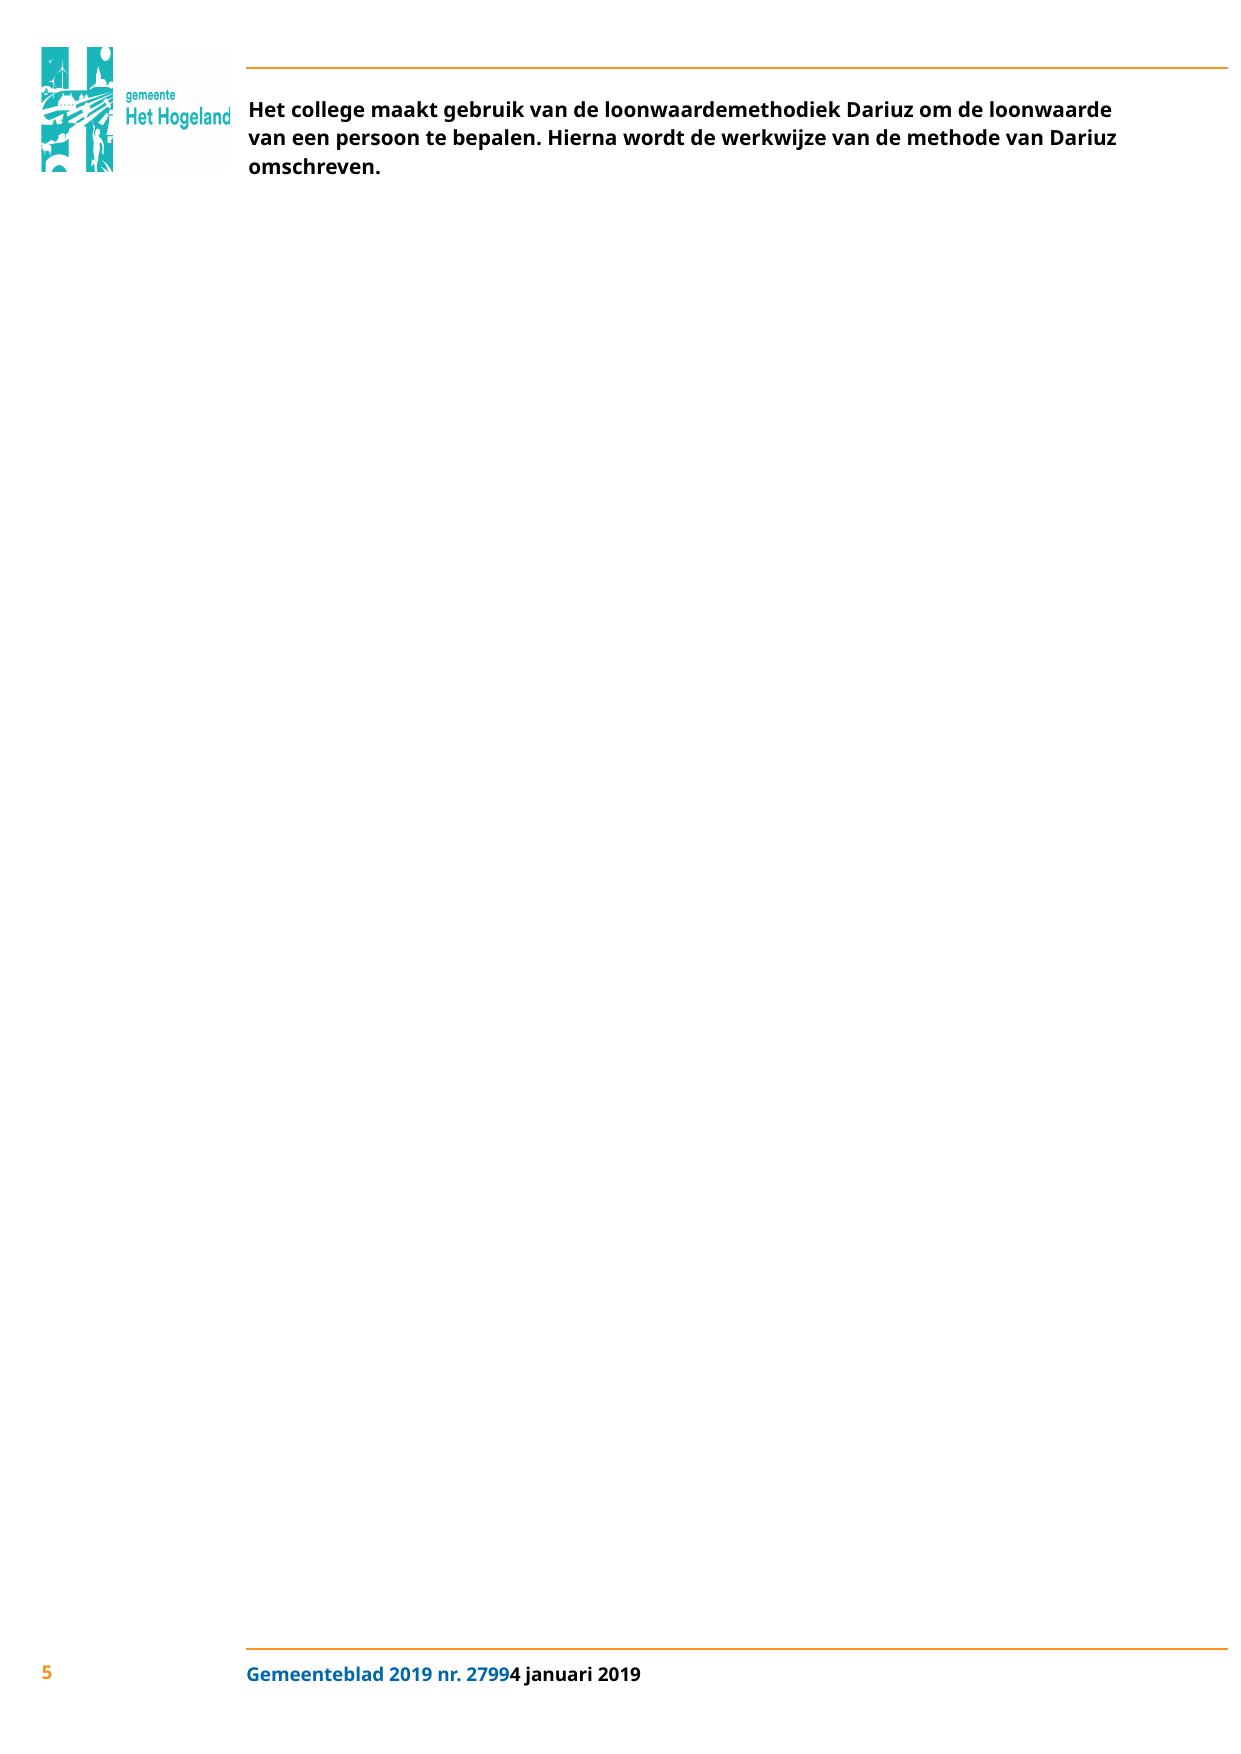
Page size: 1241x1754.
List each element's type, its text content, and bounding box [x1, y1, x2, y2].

picture [41, 47, 231, 172]
text Het college maakt gebruik van de loonwaardemethodiek Dariuz om de loonwaarde van een persoon te bepalen. Hierna wordt de werkwijze van de methode van Dariuz omschreven. [248, 95, 1152, 180]
